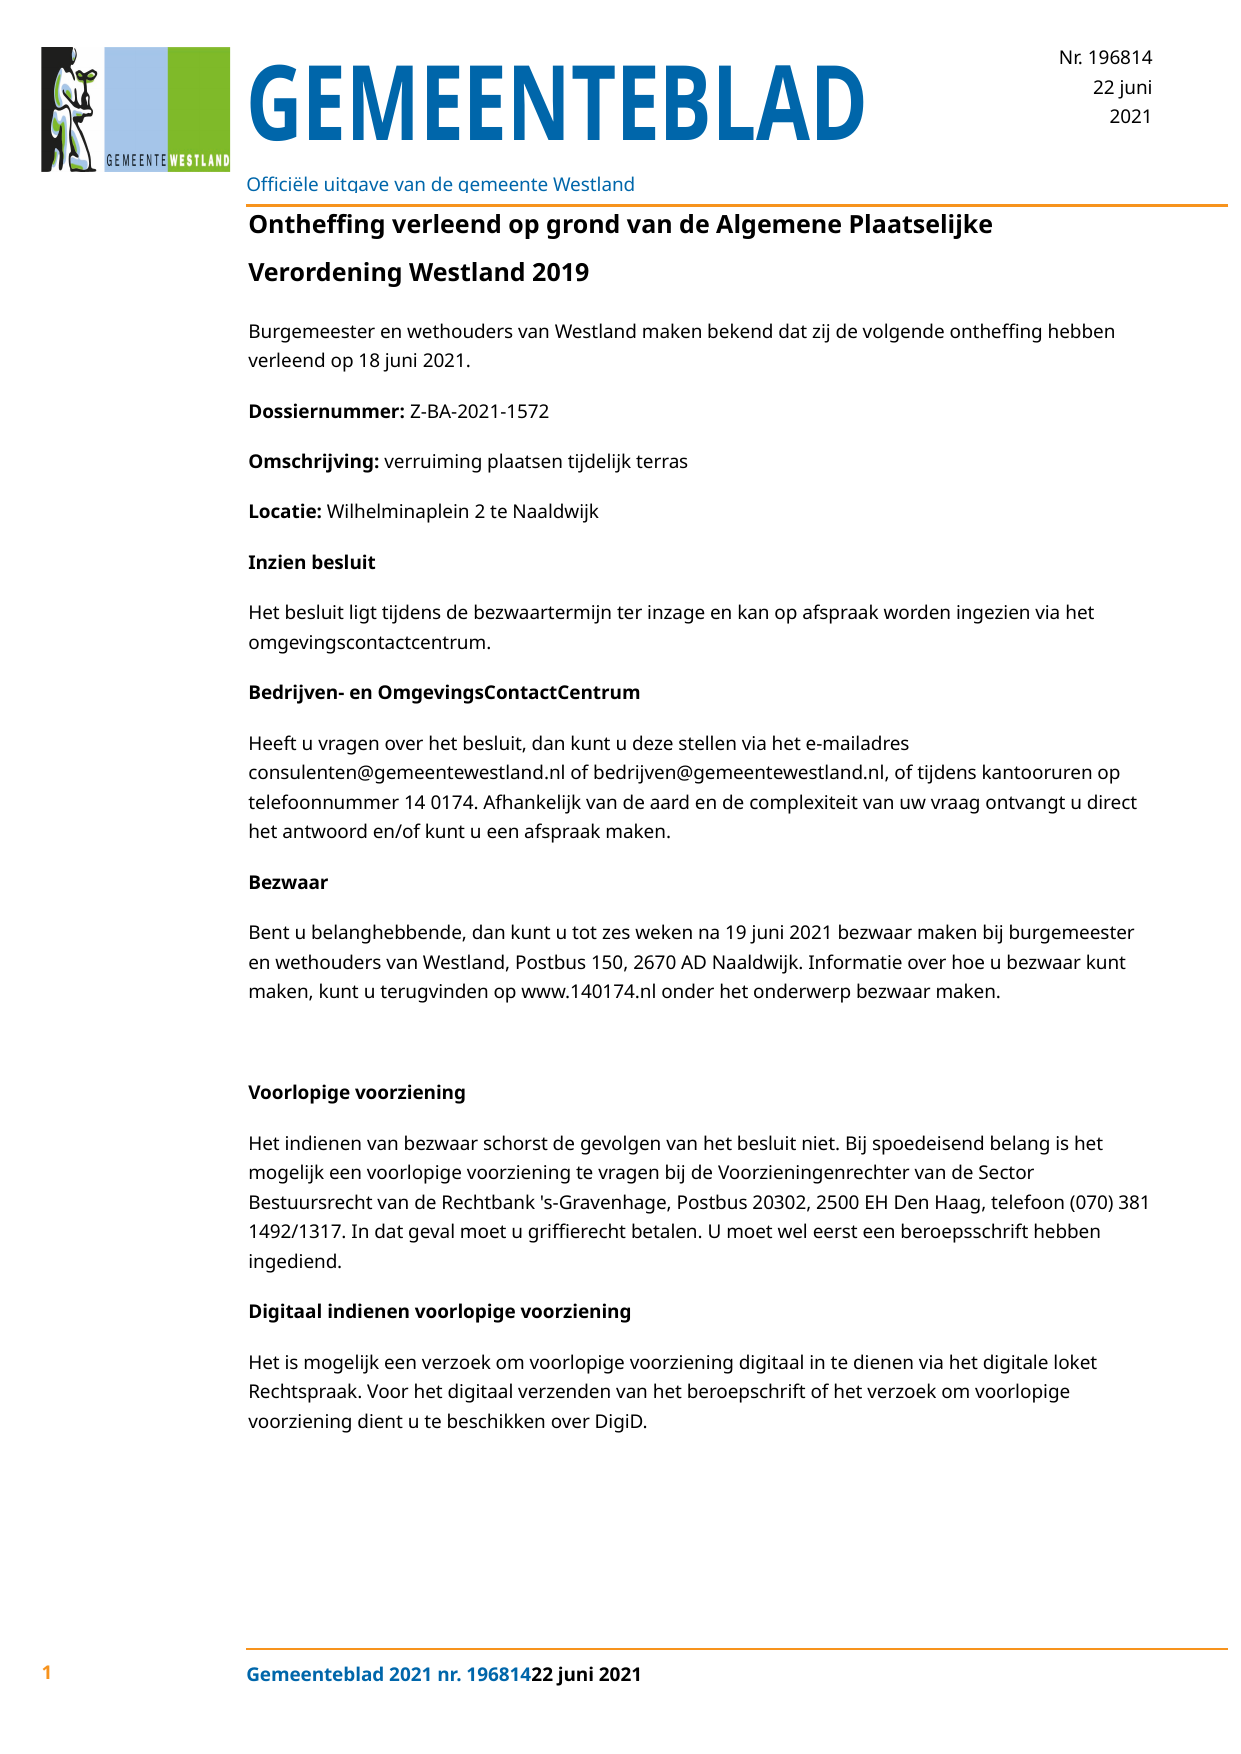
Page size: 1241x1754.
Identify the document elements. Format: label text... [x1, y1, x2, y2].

text Locatie: Wilhelminaplein 2 te Naaldwijk [248, 499, 1152, 524]
text Heeft u vragen over het besluit, dan kunt u deze stellen via het e-mailadres consulenten@gemeentewestland.nl of bedrijven@gemeentewestland.nl, of tijdens kantooruren op telefoonnummer 14 0174. Afhankelijk van de aard en de complexiteit van uw vraag ontvangt u direct het antwoord en/of kunt u een afspraak maken. [248, 730, 1152, 844]
text Inzien besluit [248, 549, 1152, 575]
text Het indienen van bezwaar schorst de gevolgen van het besluit niet. Bij spoedeisend belang is het mogelijk een voorlopige voorziening te vragen bij de Voorzieningenrechter van de Sector Bestuursrecht van de Rechtbank 's-Gravenhage, Postbus 20302, 2500 EH Den Haag, telefoon (070) 381 1492/1317. In dat geval moet u griffierecht betalen. U moet wel eerst een beroepsschrift hebben ingediend. [248, 1130, 1152, 1274]
text Het besluit ligt tijdens de bezwaartermijn ter inzage en kan op afspraak worden ingezien via het omgevingscontactcentrum. [248, 599, 1152, 655]
picture [41, 47, 231, 172]
text Bezwaar [248, 869, 1152, 895]
text Ontheffing verleend op grond van de Algemene Plaatselijke Verordening Westland 2019 [248, 207, 1152, 288]
text Het is mogelijk een verzoek om voorlopige voorziening digitaal in te dienen via het digitale loket Rechtspraak. Voor het digitaal verzenden van het beroepschrift of het verzoek om voorlopige voorziening dient u te beschikken over DigiD. [248, 1349, 1152, 1434]
text Dossiernummer: Z-BA-2021-1572 [248, 398, 1152, 424]
text Voorlopige voorziening [248, 1079, 1152, 1105]
text Burgemeester en wethouders van Westland maken bekend dat zij de volgende ontheffing hebben verleend op 18 juni 2021. [248, 318, 1152, 373]
text Digitaal indienen voorlopige voorziening [248, 1299, 1152, 1324]
text Omschrijving: verruiming plaatsen tijdelijk terras [248, 448, 1152, 474]
text Bedrijven- en OmgevingsContactCentrum [248, 679, 1152, 705]
text Bent u belanghebbende, dan kunt u tot zes weken na 19 juni 2021 bezwaar maken bij burgemeester en wethouders van Westland, Postbus 150, 2670 AD Naaldwijk. Informatie over hoe u bezwaar kunt maken, kunt u terugvinden op www.140174.nl onder het onderwerp bezwaar maken. [248, 919, 1152, 1004]
